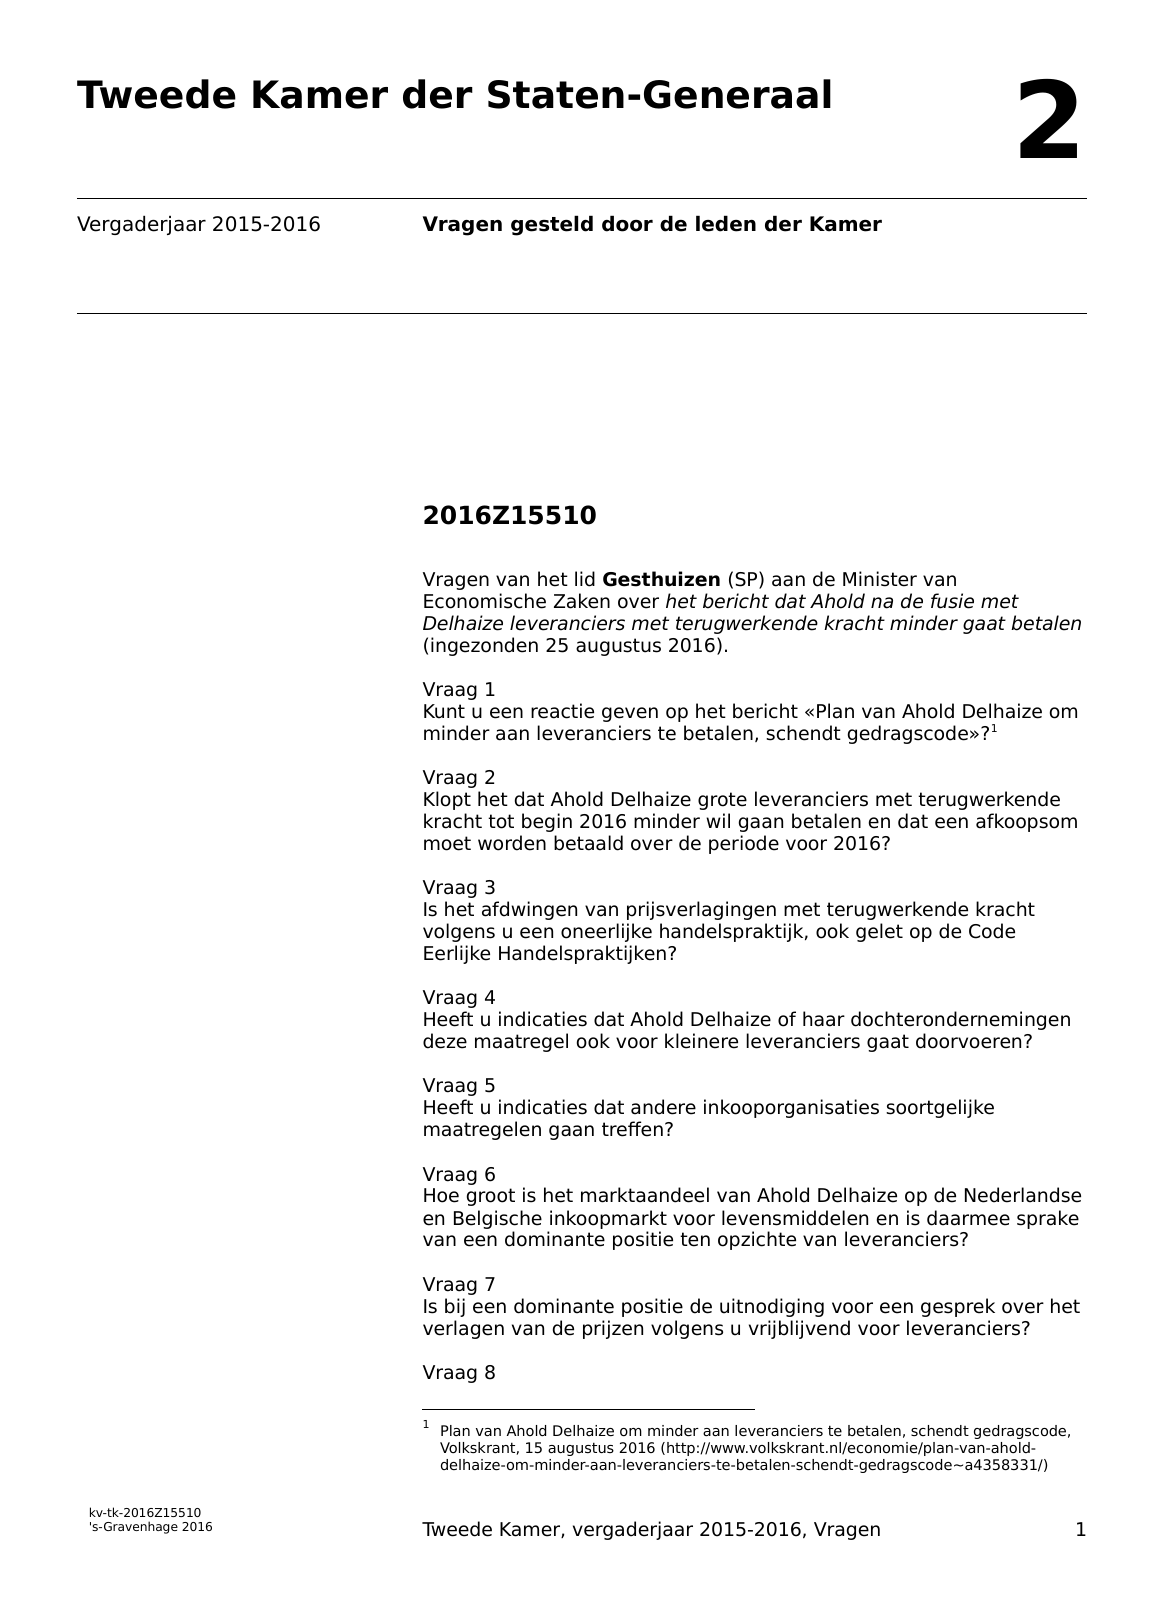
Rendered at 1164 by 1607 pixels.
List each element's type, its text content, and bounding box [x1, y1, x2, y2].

text Vraag 3 [422, 877, 1087, 899]
table_cell Vergaderjaar 2015-2016 [77, 199, 422, 313]
text Vraag 2 [422, 767, 1087, 789]
text Kunt u een reactie geven op het bericht «Plan van Ahold Delhaize om minder aan leveranciers te betalen, schendt gedragscode»? [422, 701, 1087, 745]
text Heeft u indicaties dat Ahold Delhaize of haar dochterondernemingen deze maatregel ook voor kleinere leveranciers gaat doorvoeren? [422, 1009, 1087, 1053]
text 's-Gravenhage 2016 [88, 1520, 323, 1534]
text Plan van Ahold Delhaize om minder aan leveranciers te betalen, schendt gedragscode, Volkskrant, 15 augustus 2016 (http://www.volkskrant.nl/economie/plan-van-ahold-delhaize-om-minder-aan-leveranciers-te-betalen-schendt-gedragscode~a4358331/) [422, 1418, 1087, 1474]
text Vraag 7 [422, 1273, 1087, 1296]
text Vraag 1 [422, 679, 1087, 701]
text Is het afdwingen van prijsverlagingen met terugwerkende kracht volgens u een oneerlijke handelspraktijk, ook gelet op de Code Eerlijke Handelspraktijken? [422, 899, 1087, 965]
text Vragen van het lid Gesthuizen (SP) aan de Minister van Economische Zaken over het bericht dat Ahold na de fusie met Delhaize leveranciers met terugwerkende kracht minder gaat betalen (ingezonden 25 augustus 2016). [422, 569, 1087, 657]
text Vraag 6 [422, 1163, 1087, 1185]
table_header Tweede Kamer der Staten-Generaal [77, 59, 886, 198]
text 2016Z15510 [422, 501, 1087, 531]
text Vraag 5 [422, 1075, 1087, 1097]
table_header 2 [886, 59, 1087, 198]
table_cell Vragen gesteld door de leden der Kamer [422, 199, 1087, 313]
text kv-tk-2016Z15510 [88, 1506, 323, 1520]
text Klopt het dat Ahold Delhaize grote leveranciers met terugwerkende kracht tot begin 2016 minder wil gaan betalen en dat een afkoopsom moet worden betaald over de periode voor 2016? [422, 789, 1087, 855]
text Vraag 4 [422, 987, 1087, 1009]
text Hoe groot is het marktaandeel van Ahold Delhaize op de Nederlandse en Belgische inkoopmarkt voor levensmiddelen en is daarmee sprake van een dominante positie ten opzichte van leveranciers? [422, 1185, 1087, 1251]
text Vraag 8 [422, 1362, 1087, 1384]
text Heeft u indicaties dat andere inkooporganisaties soortgelijke maatregelen gaan treffen? [422, 1097, 1087, 1141]
text Is bij een dominante positie de uitnodiging voor een gesprek over het verlagen van de prijzen volgens u vrijblijvend voor leveranciers? [422, 1296, 1087, 1339]
